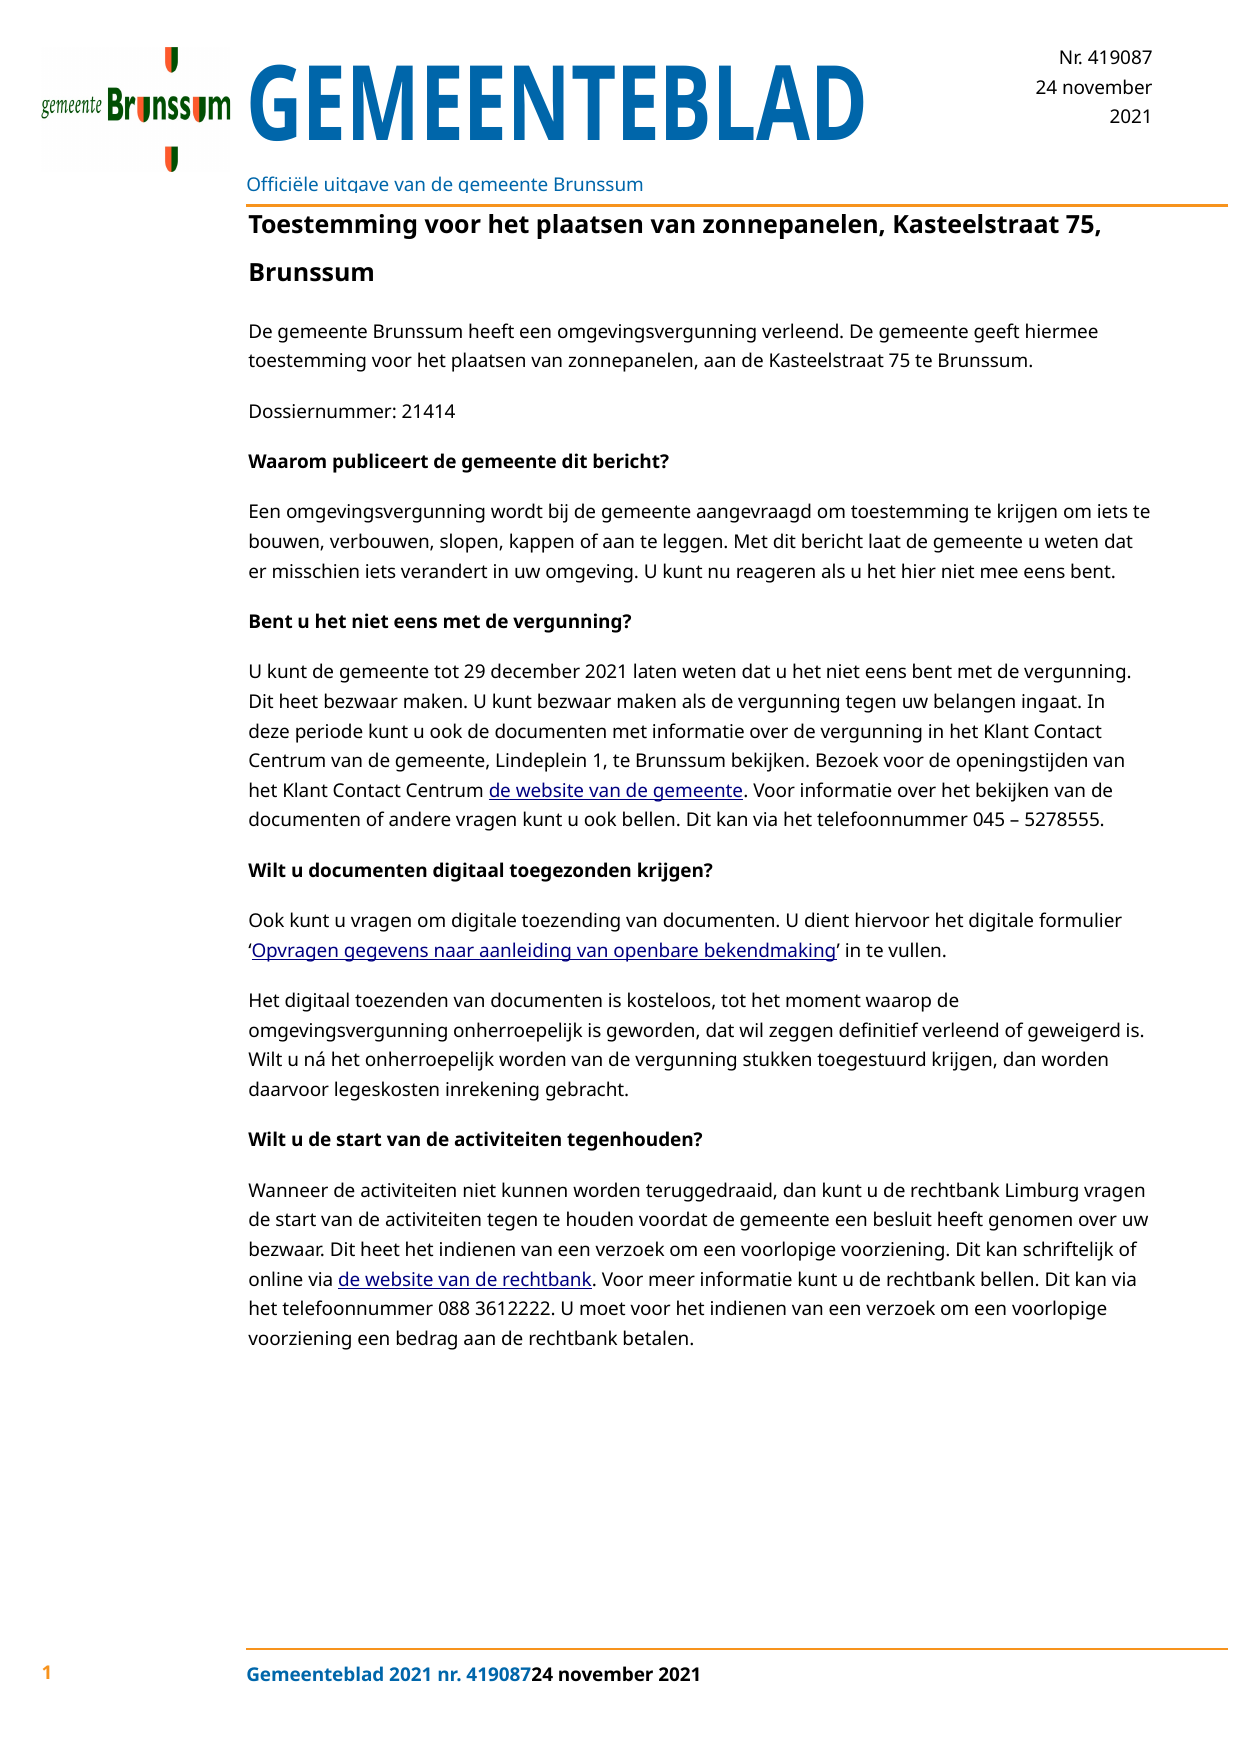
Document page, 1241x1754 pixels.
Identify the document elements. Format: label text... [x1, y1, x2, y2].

text Het digitaal toezenden van documenten is kosteloos, tot het moment waarop de omgevingsvergunning onherroepelijk is geworden, dat wil zeggen definitief verleend of geweigerd is. Wilt u ná het onherroepelijk worden van de vergunning stukken toegestuurd krijgen, dan worden daarvoor legeskosten inrekening gebracht. [248, 987, 1152, 1102]
text U kunt de gemeente tot 29 december 2021 laten weten dat u het niet eens bent met de vergunning. Dit heet bezwaar maken. U kunt bezwaar maken als de vergunning tegen uw belangen ingaat. In deze periode kunt u ook de documenten met informatie over de vergunning in het Klant Contact Centrum van de gemeente, Lindeplein 1, te Brunssum bekijken. Bezoek voor de openingstijden van het Klant Contact Centrum de website van de gemeente. Voor informatie over het bekijken van de documenten of andere vragen kunt u ook bellen. Dit kan via het telefoonnummer 045 – 5278555. [248, 659, 1152, 832]
text Wilt u de start van de activiteiten tegenhouden? [248, 1127, 1152, 1152]
picture [41, 47, 231, 172]
text Toestemming voor het plaatsen van zonnepanelen, Kasteelstraat 75, Brunssum [248, 207, 1152, 288]
text Wilt u documenten digitaal toegezonden krijgen? [248, 857, 1152, 883]
text Waarom publiceert de gemeente dit bericht? [248, 448, 1152, 474]
text Bent u het niet eens met de vergunning? [248, 608, 1152, 634]
text Een omgevingsvergunning wordt bij de gemeente aangevraagd om toestemming te krijgen om iets te bouwen, verbouwen, slopen, kappen of aan te leggen. Met dit bericht laat de gemeente u weten dat er misschien iets verandert in uw omgeving. U kunt nu reageren als u het hier niet mee eens bent. [248, 499, 1152, 584]
text De gemeente Brunssum heeft een omgevingsvergunning verleend. De gemeente geeft hiermee toestemming voor het plaatsen van zonnepanelen, aan de Kasteelstraat 75 te Brunssum. [248, 318, 1152, 373]
text Ook kunt u vragen om digitale toezending van documenten. U dient hiervoor het digitale formulier ‘Opvragen gegevens naar aanleiding van openbare bekendmaking’ in te vullen. [248, 907, 1152, 963]
text Dossiernummer: 21414 [248, 398, 1152, 424]
text Wanneer de activiteiten niet kunnen worden teruggedraaid, dan kunt u de rechtbank Limburg vragen de start van de activiteiten tegen te houden voordat de gemeente een besluit heeft genomen over uw bezwaar. Dit heet het indienen van een verzoek om een voorlopige voorziening. Dit kan schriftelijk of online via de website van de rechtbank. Voor meer informatie kunt u de rechtbank bellen. Dit kan via het telefoonnummer 088 3612222. U moet voor het indienen van een verzoek om een voorlopige voorziening een bedrag aan de rechtbank betalen. [248, 1177, 1152, 1351]
